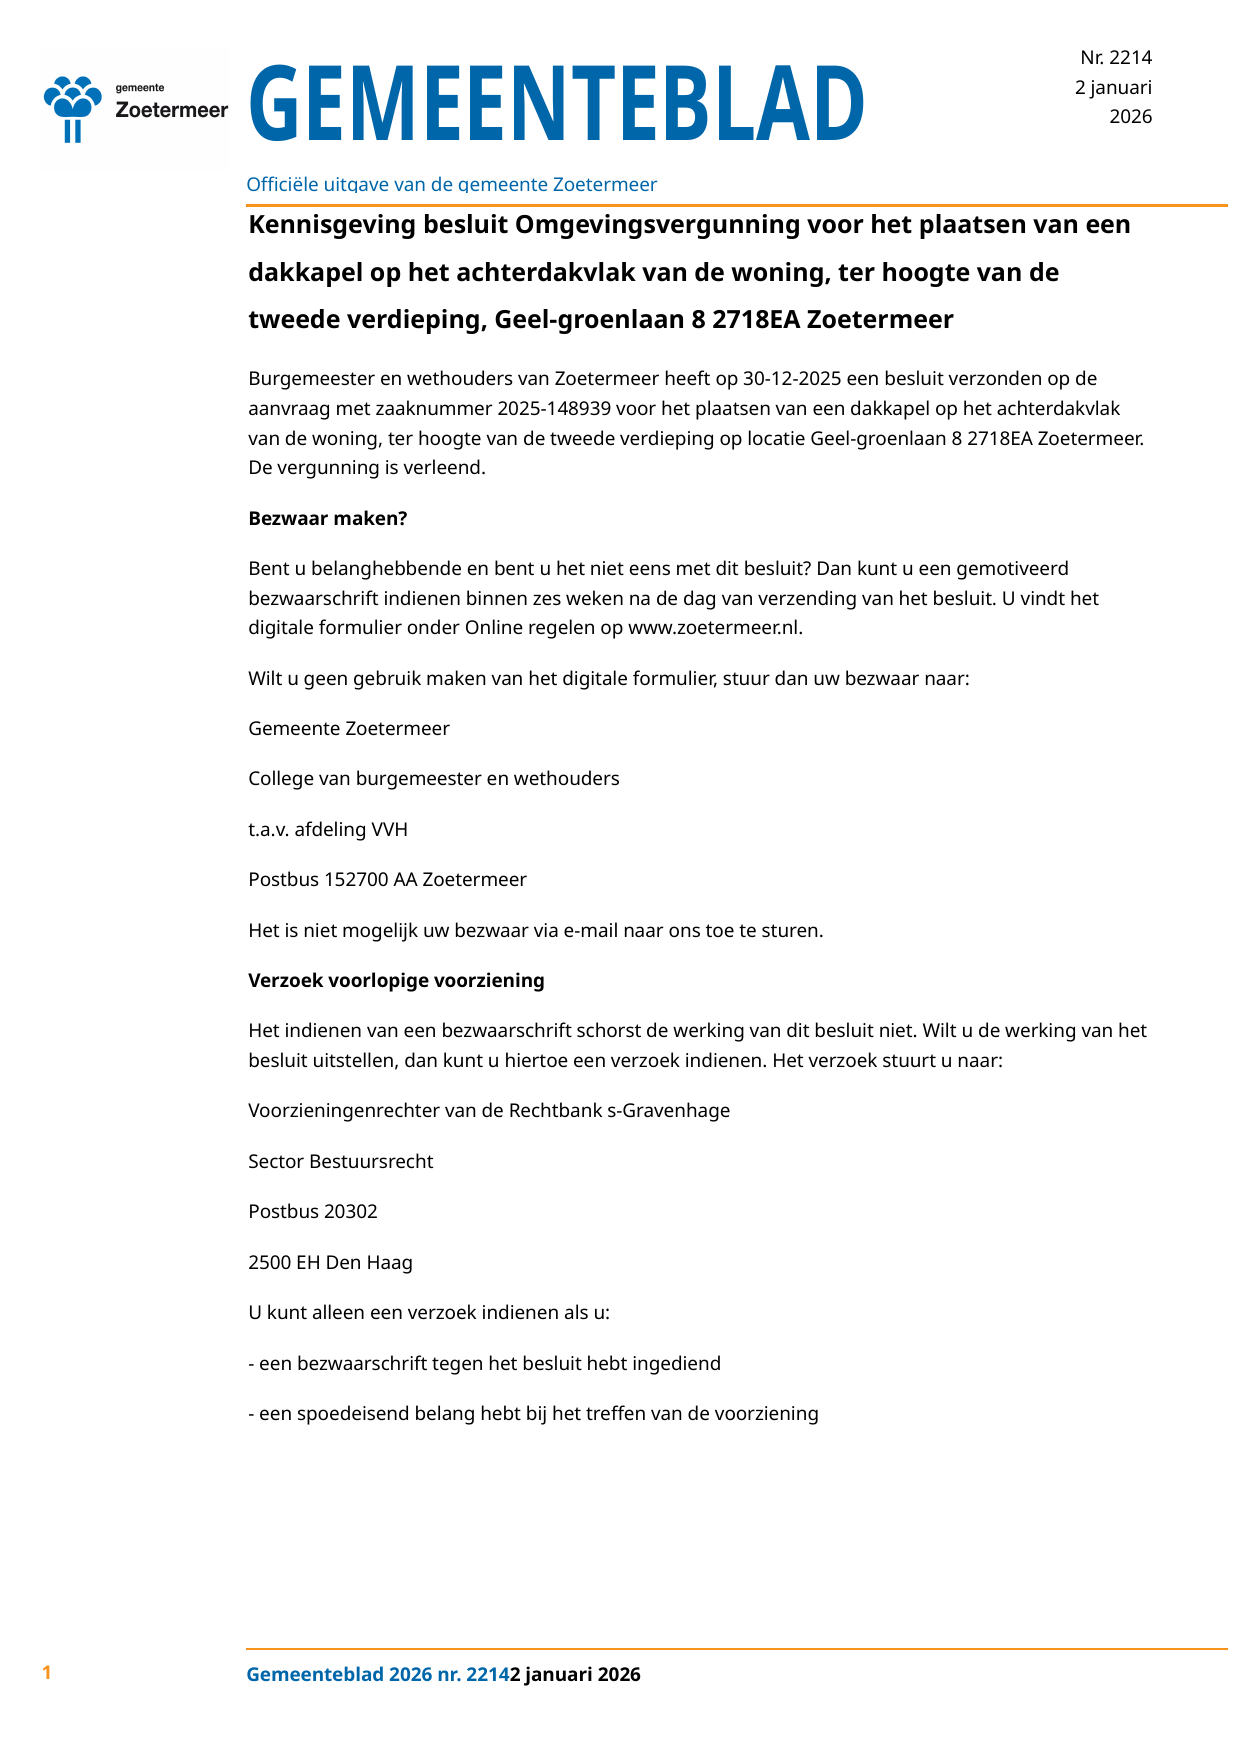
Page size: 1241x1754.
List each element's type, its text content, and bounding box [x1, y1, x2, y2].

text 2500 EH Den Haag [248, 1249, 1152, 1274]
text College van burgemeester en wethouders [248, 766, 1152, 791]
text Sector Bestuursrecht [248, 1148, 1152, 1174]
text Verzoek voorlopige voorziening [248, 967, 1152, 993]
text - een bezwaarschrift tegen het besluit hebt ingediend [248, 1350, 1152, 1375]
text Postbus 152700 AA Zoetermeer [248, 866, 1152, 892]
text Burgemeester en wethouders van Zoetermeer heeft op 30-12-2025 een besluit verzonden op de aanvraag met zaaknummer 2025-148939 voor het plaatsen van een dakkapel op het achterdakvlak van de woning, ter hoogte van de tweede verdieping op locatie Geel-groenlaan 8 2718EA Zoetermeer. De vergunning is verleend. [248, 366, 1152, 480]
text U kunt alleen een verzoek indienen als u: [248, 1299, 1152, 1325]
text Gemeente Zoetermeer [248, 715, 1152, 741]
text Het indienen van een bezwaarschrift schorst de werking van dit besluit niet. Wilt u de werking van het besluit uitstellen, dan kunt u hiertoe een verzoek indienen. Het verzoek stuurt u naar: [248, 1018, 1152, 1073]
text Bent u belanghebbende en bent u het niet eens met dit besluit? Dan kunt u een gemotiveerd bezwaarschrift indienen binnen zes weken na de dag van verzending van het besluit. U vindt het digitale formulier onder Online regelen op www.zoetermeer.nl. [248, 555, 1152, 640]
text Kennisgeving besluit Omgevingsvergunning voor het plaatsen van een dakkapel op het achterdakvlak van de woning, ter hoogte van de tweede verdieping, Geel-groenlaan 8 2718EA Zoetermeer [248, 207, 1152, 336]
picture [41, 47, 231, 172]
text - een spoedeisend belang hebt bij het treffen van de voorziening [248, 1400, 1152, 1426]
text t.a.v. afdeling VVH [248, 816, 1152, 842]
text Postbus 20302 [248, 1198, 1152, 1224]
text Wilt u geen gebruik maken van het digitale formulier, stuur dan uw bezwaar naar: [248, 665, 1152, 690]
text Het is niet mogelijk uw bezwaar via e-mail naar ons toe te sturen. [248, 917, 1152, 942]
text Voorzieningenrechter van de Rechtbank s-Gravenhage [248, 1098, 1152, 1123]
text Bezwaar maken? [248, 505, 1152, 530]
